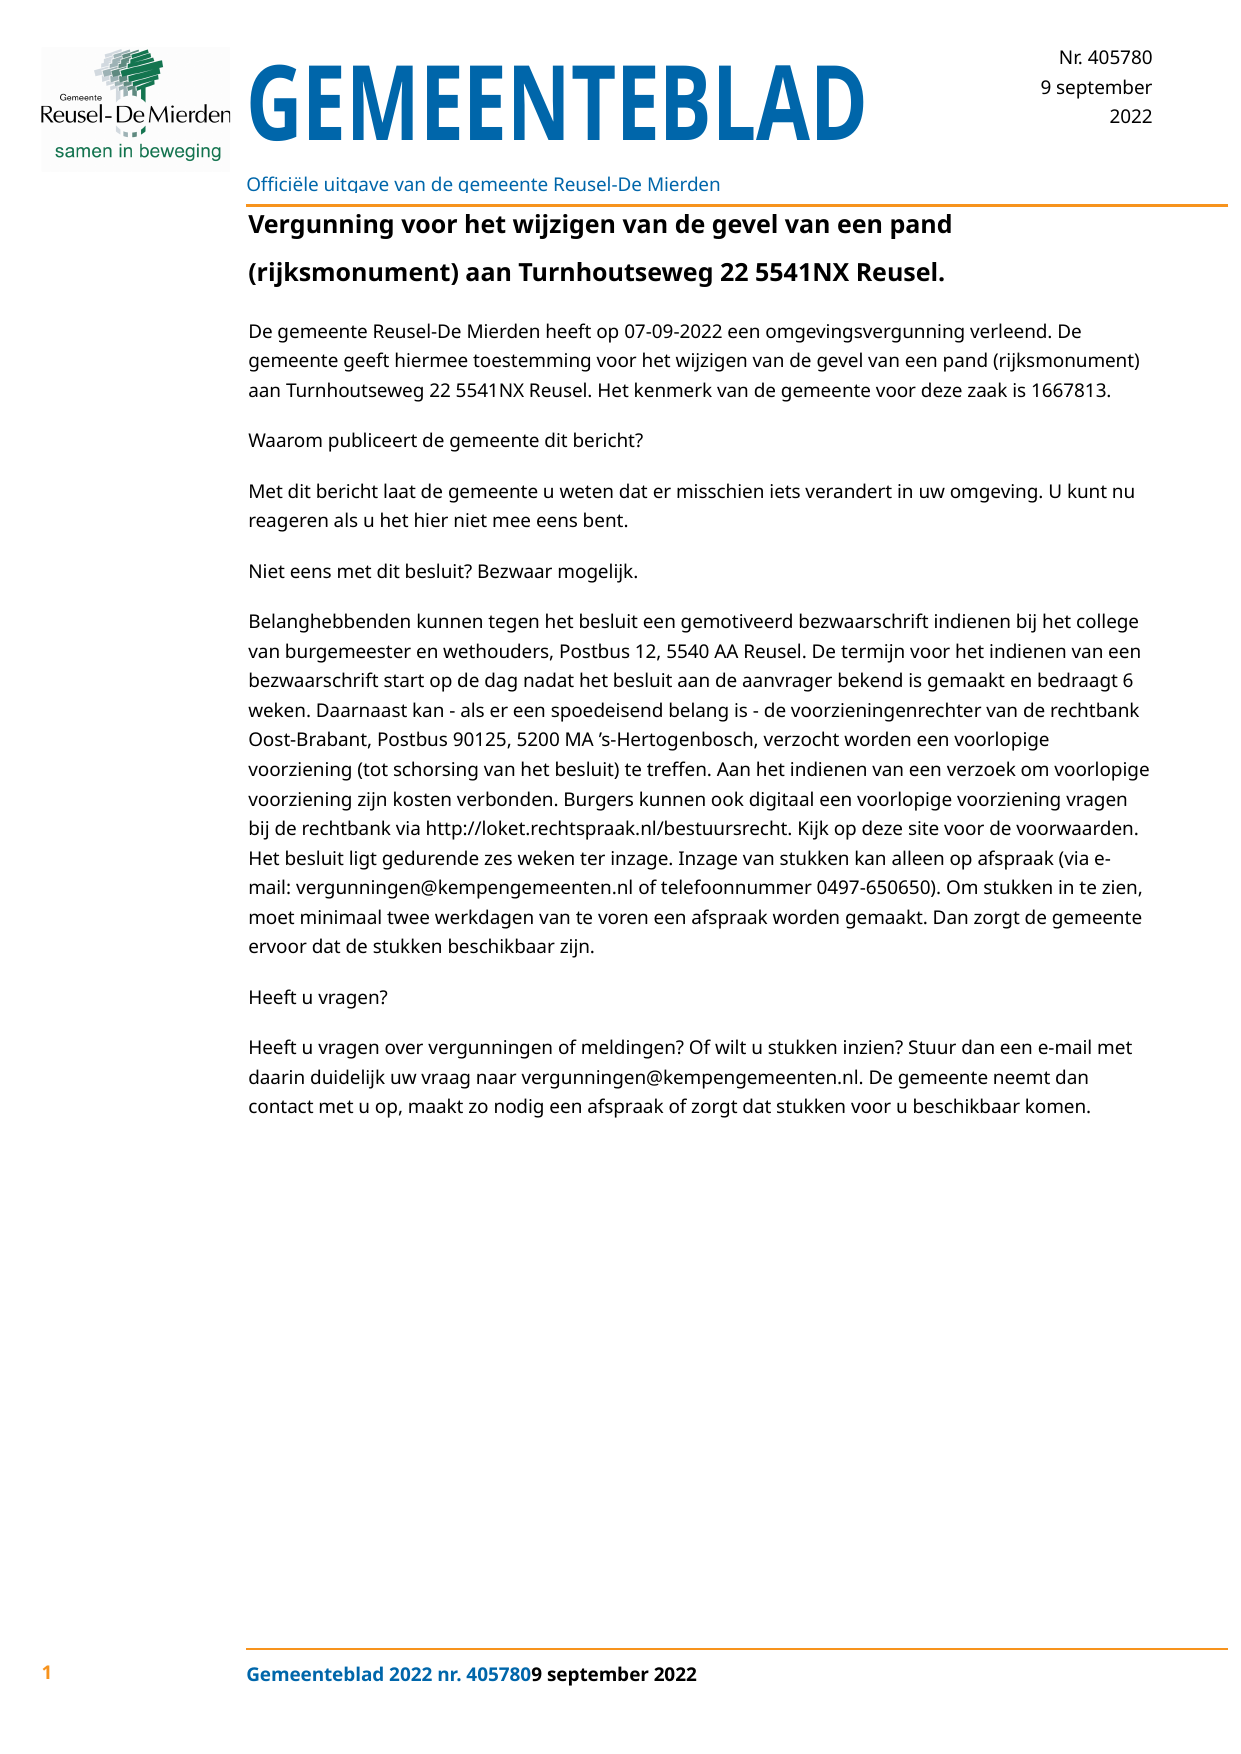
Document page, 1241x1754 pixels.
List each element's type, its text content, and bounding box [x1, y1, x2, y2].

text Met dit bericht laat de gemeente u weten dat er misschien iets verandert in uw omgeving. U kunt nu reageren als u het hier niet mee eens bent. [248, 478, 1152, 533]
picture [41, 47, 231, 172]
text Waarom publiceert de gemeente dit bericht? [248, 427, 1152, 453]
text Heeft u vragen over vergunningen of meldingen? Of wilt u stukken inzien? Stuur dan een e-mail met daarin duidelijk uw vraag naar vergunningen@kempengemeenten.nl. De gemeente neemt dan contact met u op, maakt zo nodig een afspraak of zorgt dat stukken voor u beschikbaar komen. [248, 1034, 1152, 1119]
text Vergunning voor het wijzigen van de gevel van een pand (rijksmonument) aan Turnhoutseweg 22 5541NX Reusel. [248, 207, 1152, 288]
text De gemeente Reusel-De Mierden heeft op 07-09-2022 een omgevingsvergunning verleend. De gemeente geeft hiermee toestemming voor het wijzigen van de gevel van een pand (rijksmonument) aan Turnhoutseweg 22 5541NX Reusel. Het kenmerk van de gemeente voor deze zaak is 1667813. [248, 318, 1152, 403]
text Belanghebbenden kunnen tegen het besluit een gemotiveerd bezwaarschrift indienen bij het college van burgemeester en wethouders, Postbus 12, 5540 AA Reusel. De termijn voor het indienen van een bezwaarschrift start op de dag nadat het besluit aan de aanvrager bekend is gemaakt en bedraagt 6 weken. Daarnaast kan - als er een spoedeisend belang is - de voorzieningenrechter van de rechtbank Oost-Brabant, Postbus 90125, 5200 MA ’s-Hertogenbosch, verzocht worden een voorlopige voorziening (tot schorsing van het besluit) te treffen. Aan het indienen van een verzoek om voorlopige voorziening zijn kosten verbonden. Burgers kunnen ook digitaal een voorlopige voorziening vragen bij de rechtbank via http://loket.rechtspraak.nl/bestuursrecht. Kijk op deze site voor de voorwaarden. Het besluit ligt gedurende zes weken ter inzage. Inzage van stukken kan alleen op afspraak (via e-mail: vergunningen@kempengemeenten.nl of telefoonnummer 0497-650650). Om stukken in te zien, moet minimaal twee werkdagen van te voren een afspraak worden gemaakt. Dan zorgt de gemeente ervoor dat de stukken beschikbaar zijn. [248, 608, 1152, 959]
text Niet eens met dit besluit? Bezwaar mogelijk. [248, 558, 1152, 584]
text Heeft u vragen? [248, 984, 1152, 1010]
